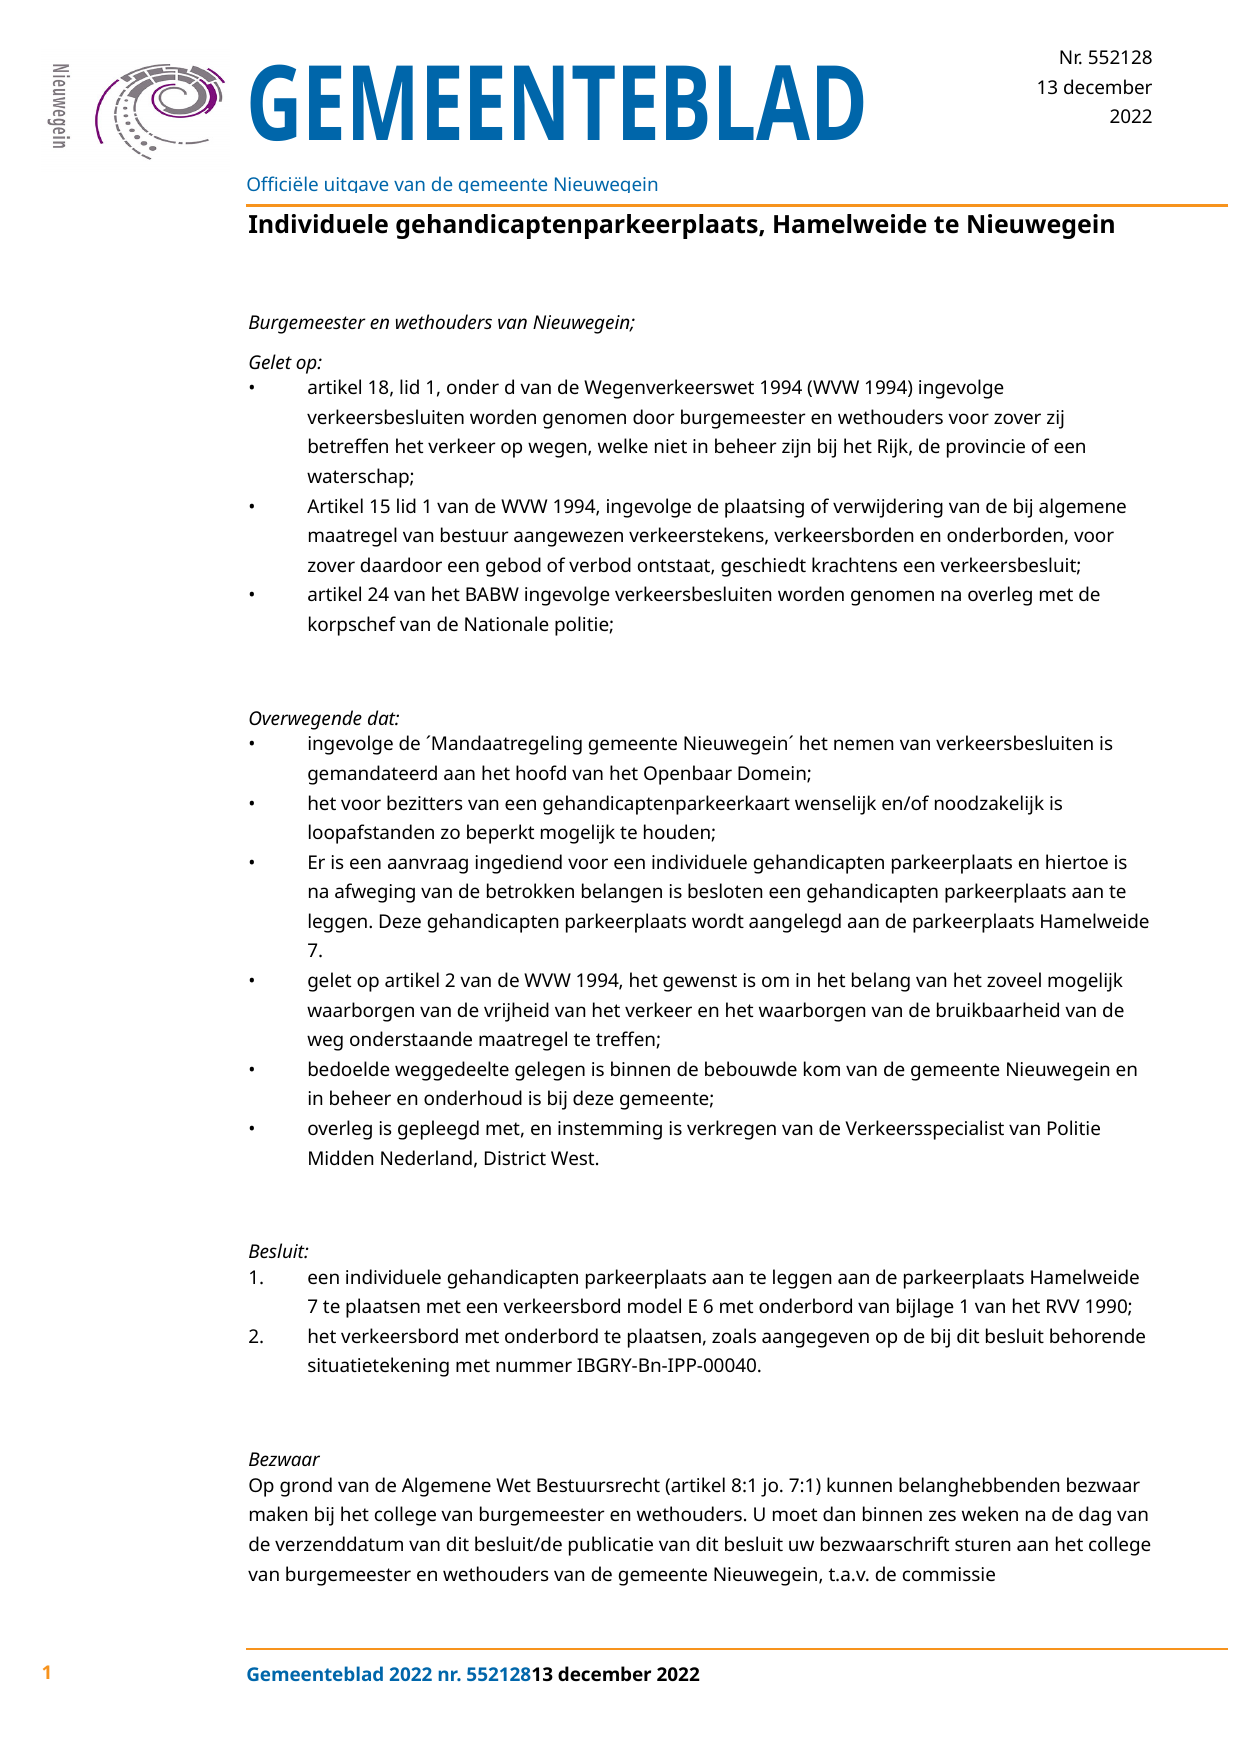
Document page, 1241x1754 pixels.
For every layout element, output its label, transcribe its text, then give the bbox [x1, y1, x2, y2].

text Bezwaar [248, 1446, 1152, 1472]
text Burgemeester en wethouders van Nieuwegein; [248, 309, 1152, 335]
list overleg is gepleegd met, en instemming is verkregen van de Verkeersspecialist van Politie Midden Nederland, District West. [248, 1115, 1152, 1170]
list artikel 18, lid 1, onder d van de Wegenverkeerswet 1994 (WVW 1994) ingevolge verkeersbesluiten worden genomen door burgemeester en wethouders voor zover zij betreffen het verkeer op wegen, welke niet in beheer zijn bij het Rijk, de provincie of een waterschap; [248, 374, 1152, 489]
list het verkeersbord met onderbord te plaatsen, zoals aangegeven op de bij dit besluit behorende situatietekening met nummer IBGRY-Bn-IPP-00040. [248, 1323, 1152, 1378]
picture [41, 47, 231, 172]
list gelet op artikel 2 van de WVW 1994, het gewenst is om in het belang van het zoveel mogelijk waarborgen van de vrijheid van het verkeer en het waarborgen van de bruikbaarheid van de weg onderstaande maatregel te treffen; [248, 967, 1152, 1052]
list artikel 24 van het BABW ingevolge verkeersbesluiten worden genomen na overleg met de korpschef van de Nationale politie; [248, 582, 1152, 637]
text Overwegende dat: [248, 705, 1152, 731]
text Individuele gehandicaptenparkeerplaats, Hamelweide te Nieuwegein [248, 207, 1152, 241]
list bedoelde weggedeelte gelegen is binnen de bebouwde kom van de gemeente Nieuwegein en in beheer en onderhoud is bij deze gemeente; [248, 1056, 1152, 1111]
list ingevolge de ´Mandaatregeling gemeente Nieuwegein´ het nemen van verkeersbesluiten is gemandateerd aan het hoofd van het Openbaar Domein; [248, 731, 1152, 786]
text Besluit: [248, 1238, 1152, 1264]
text Gelet op: [248, 349, 1152, 374]
list Er is een aanvraag ingediend voor een individuele gehandicapten parkeerplaats en hiertoe is na afweging van de betrokken belangen is besloten een gehandicapten parkeerplaats aan te leggen. Deze gehandicapten parkeerplaats wordt aangelegd aan de parkeerplaats Hamelweide 7. [248, 849, 1152, 963]
list een individuele gehandicapten parkeerplaats aan te leggen aan de parkeerplaats Hamelweide 7 te plaatsen met een verkeersbord model E 6 met onderbord van bijlage 1 van het RVV 1990; [248, 1264, 1152, 1319]
list Artikel 15 lid 1 van de WVW 1994, ingevolge de plaatsing of verwijdering van de bij algemene maatregel van bestuur aangewezen verkeerstekens, verkeersborden en onderborden, voor zover daardoor een gebod of verbod ontstaat, geschiedt krachtens een verkeersbesluit; [248, 493, 1152, 578]
list het voor bezitters van een gehandicaptenparkeerkaart wenselijk en/of noodzakelijk is loopafstanden zo beperkt mogelijk te houden; [248, 790, 1152, 845]
text Op grond van de Algemene Wet Bestuursrecht (artikel 8:1 jo. 7:1) kunnen belanghebbenden bezwaar maken bij het college van burgemeester en wethouders. U moet dan binnen zes weken na de dag van de verzenddatum van dit besluit/de publicatie van dit besluit uw bezwaarschrift sturen aan het college van burgemeester en wethouders van de gemeente Nieuwegein, t.a.v. de commissie [248, 1472, 1152, 1586]
